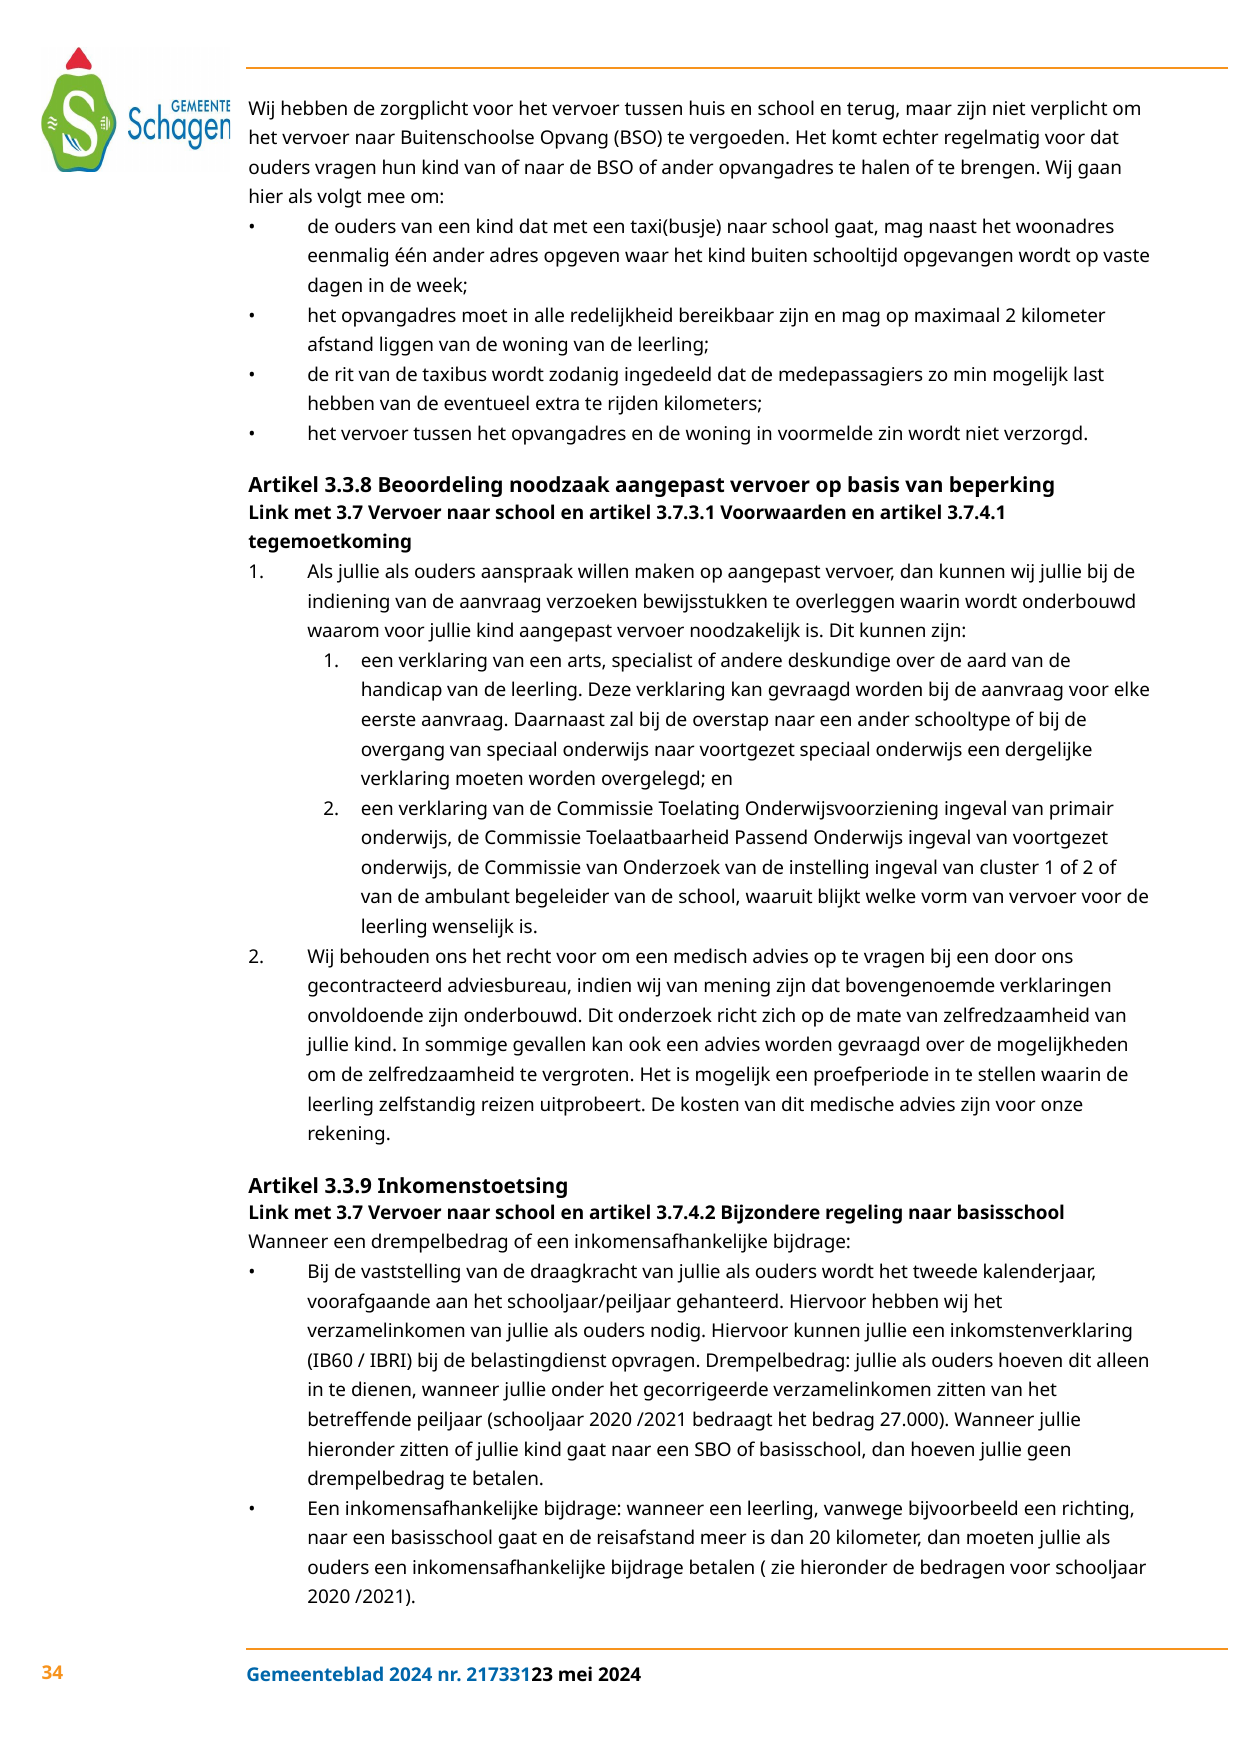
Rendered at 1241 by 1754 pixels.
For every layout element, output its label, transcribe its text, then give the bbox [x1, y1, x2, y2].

list de rit van de taxibus wordt zodanig ingedeeld dat de medepassagiers zo min mogelijk last hebben van de eventueel extra te rijden kilometers; [248, 361, 1152, 416]
text Artikel 3.3.9 Inkomenstoetsing [248, 1171, 1152, 1199]
list Een inkomensafhankelijke bijdrage: wanneer een leerling, vanwege bijvoorbeeld een richting, naar een basisschool gaat en de reisafstand meer is dan 20 kilometer, dan moeten jullie als ouders een inkomensafhankelijke bijdrage betalen ( zie hieronder de bedragen voor schooljaar 2020 /2021). [248, 1495, 1152, 1609]
text Artikel 3.3.8 Beoordeling noodzaak aangepast vervoer op basis van beperking [248, 471, 1152, 499]
text Link met 3.7 Vervoer naar school en artikel 3.7.4.2 Bijzondere regeling naar basisschool [248, 1199, 1152, 1225]
text Link met 3.7 Vervoer naar school en artikel 3.7.3.1 Voorwaarden en artikel 3.7.4.1 tegemoetkoming [248, 499, 1152, 554]
list Als jullie als ouders aanspraak willen maken op aangepast vervoer, dan kunnen wij jullie bij de indiening van de aanvraag verzoeken bewijsstukken te overleggen waarin wordt onderbouwd waarom voor jullie kind aangepast vervoer noodzakelijk is. Dit kunnen zijn: [248, 558, 1152, 643]
text Wij hebben de zorgplicht voor het vervoer tussen huis en school en terug, maar zijn niet verplicht om het vervoer naar Buitenschoolse Opvang (BSO) te vergoeden. Het komt echter regelmatig voor dat ouders vragen hun kind van of naar de BSO of ander opvangadres te halen of te brengen. Wij gaan hier als volgt mee om: [248, 95, 1152, 209]
list een verklaring van de Commissie Toelating Onderwijsvoorziening ingeval van primair onderwijs, de Commissie Toelaatbaarheid Passend Onderwijs ingeval van voortgezet onderwijs, de Commissie van Onderzoek van de instelling ingeval van cluster 1 of 2 of van de ambulant begeleider van de school, waaruit blijkt welke vorm van vervoer voor de leerling wenselijk is. [323, 795, 1152, 939]
picture [41, 47, 231, 172]
list een verklaring van een arts, specialist of andere deskundige over de aard van de handicap van de leerling. Deze verklaring kan gevraagd worden bij de aanvraag voor elke eerste aanvraag. Daarnaast zal bij de overstap naar een ander schooltype of bij de overgang van speciaal onderwijs naar voortgezet speciaal onderwijs een dergelijke verklaring moeten worden overgelegd; en [323, 647, 1152, 791]
list Wij behouden ons het recht voor om een medisch advies op te vragen bij een door ons gecontracteerd adviesbureau, indien wij van mening zijn dat bovengenoemde verklaringen onvoldoende zijn onderbouwd. Dit onderzoek richt zich op de mate van zelfredzaamheid van jullie kind. In sommige gevallen kan ook een advies worden gevraagd over de mogelijkheden om de zelfredzaamheid te vergroten. Het is mogelijk een proefperiode in te stellen waarin de leerling zelfstandig reizen uitprobeert. De kosten van dit medische advies zijn voor onze rekening. [248, 943, 1152, 1146]
list de ouders van een kind dat met een taxi(busje) naar school gaat, mag naast het woonadres eenmalig één ander adres opgeven waar het kind buiten schooltijd opgevangen wordt op vaste dagen in de week; [248, 213, 1152, 298]
list het vervoer tussen het opvangadres en de woning in voormelde zin wordt niet verzorgd. [248, 420, 1152, 446]
list Bij de vaststelling van de draagkracht van jullie als ouders wordt het tweede kalenderjaar, voorafgaande aan het schooljaar/peiljaar gehanteerd. Hiervoor hebben wij het verzamelinkomen van jullie als ouders nodig. Hiervoor kunnen jullie een inkomstenverklaring (IB60 / IBRI) bij de belastingdienst opvragen. Drempelbedrag: jullie als ouders hoeven dit alleen in te dienen, wanneer jullie onder het gecorrigeerde verzamelinkomen zitten van het betreffende peiljaar (schooljaar 2020 /2021 bedraagt het bedrag 27.000). Wanneer jullie hieronder zitten of jullie kind gaat naar een SBO of basisschool, dan hoeven jullie geen drempelbedrag te betalen. [248, 1258, 1152, 1491]
text Wanneer een drempelbedrag of een inkomensafhankelijke bijdrage: [248, 1229, 1152, 1254]
list het opvangadres moet in alle redelijkheid bereikbaar zijn en mag op maximaal 2 kilometer afstand liggen van de woning van de leerling; [248, 302, 1152, 357]
